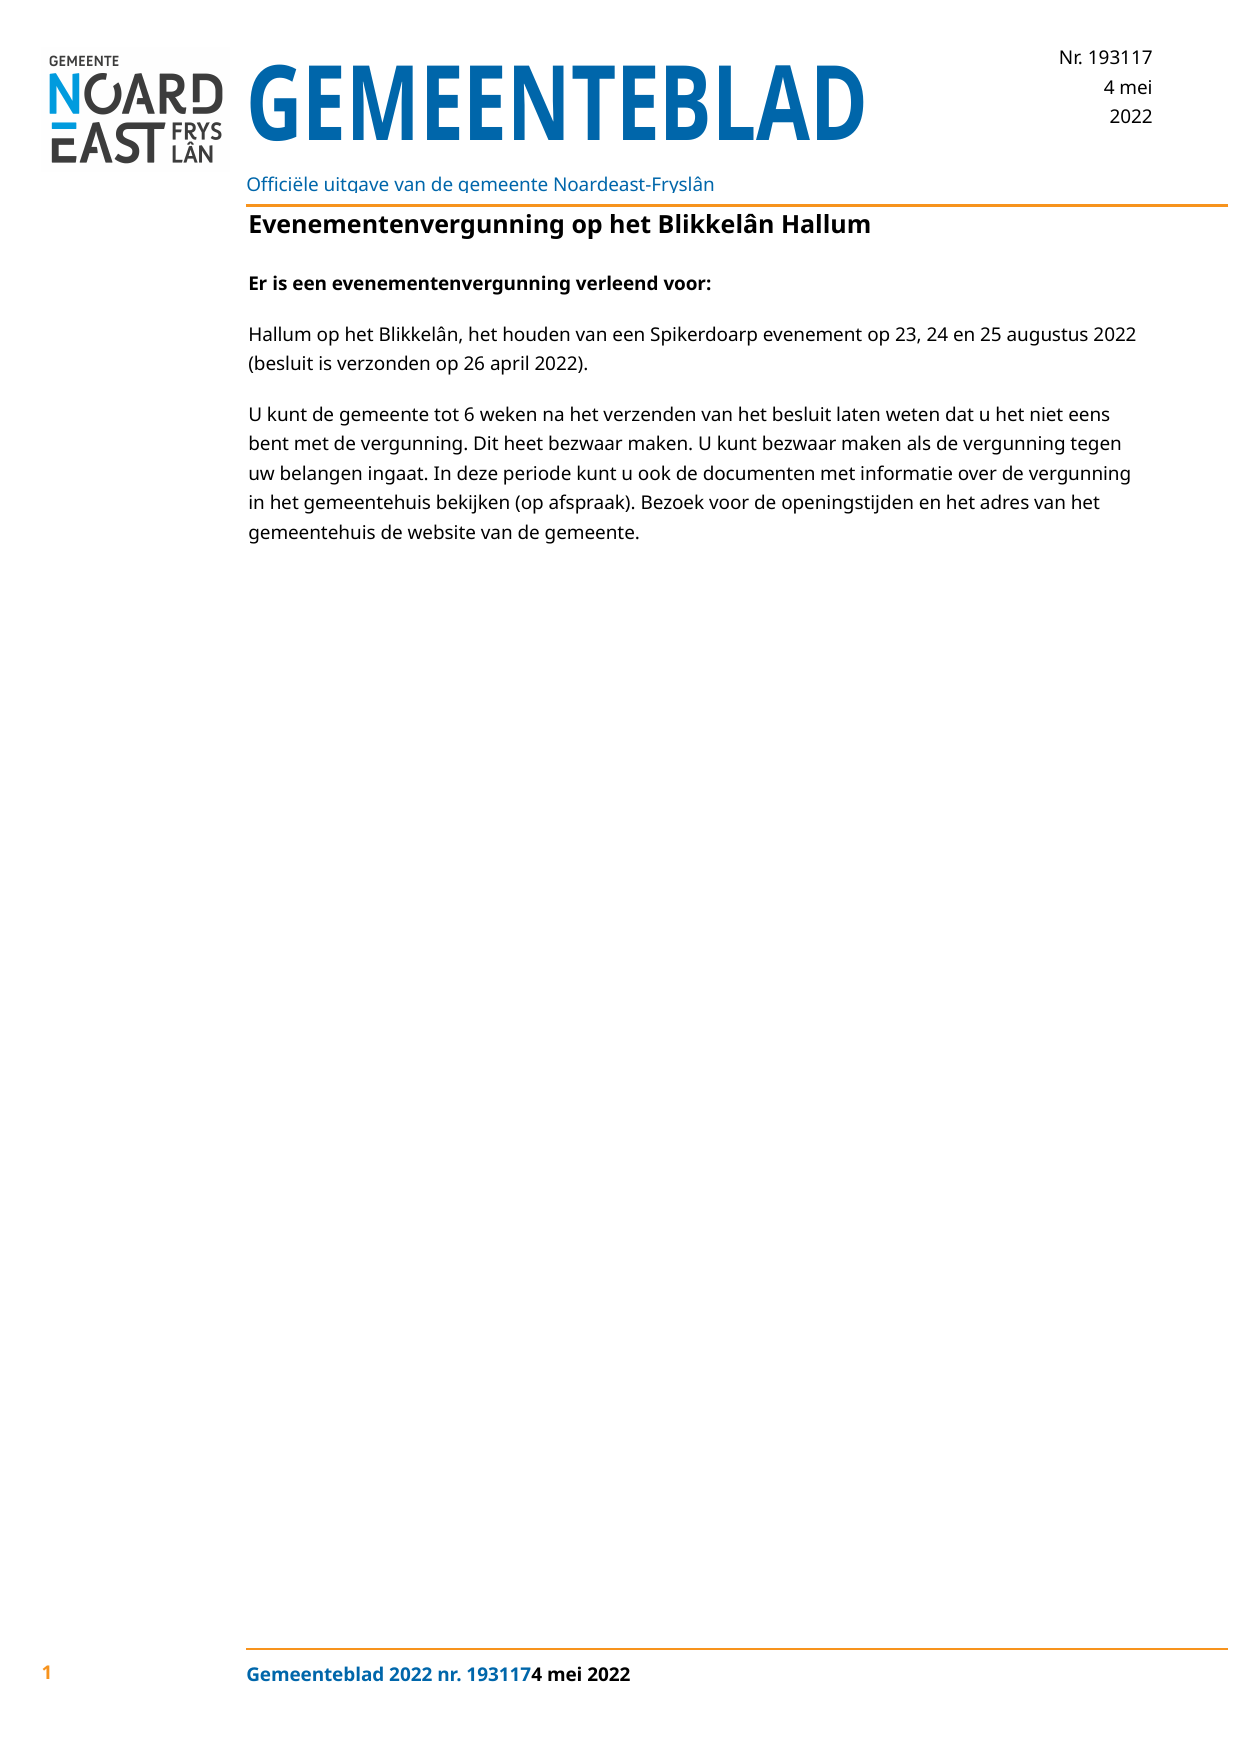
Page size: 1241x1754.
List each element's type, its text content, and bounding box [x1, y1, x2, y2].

picture [41, 47, 231, 172]
text U kunt de gemeente tot 6 weken na het verzenden van het besluit laten weten dat u het niet eens bent met de vergunning. Dit heet bezwaar maken. U kunt bezwaar maken als de vergunning tegen uw belangen ingaat. In deze periode kunt u ook de documenten met informatie over de vergunning in het gemeentehuis bekijken (op afspraak). Bezoek voor de openingstijden en het adres van het gemeentehuis de website van de gemeente. [248, 401, 1152, 545]
text Er is een evenementenvergunning verleend voor: [248, 270, 1152, 296]
text Hallum op het Blikkelân, het houden van een Spikerdoarp evenement op 23, 24 en 25 augustus 2022 (besluit is verzonden op 26 april 2022). [248, 321, 1152, 376]
text Evenementenvergunning op het Blikkelân Hallum [248, 207, 1152, 241]
